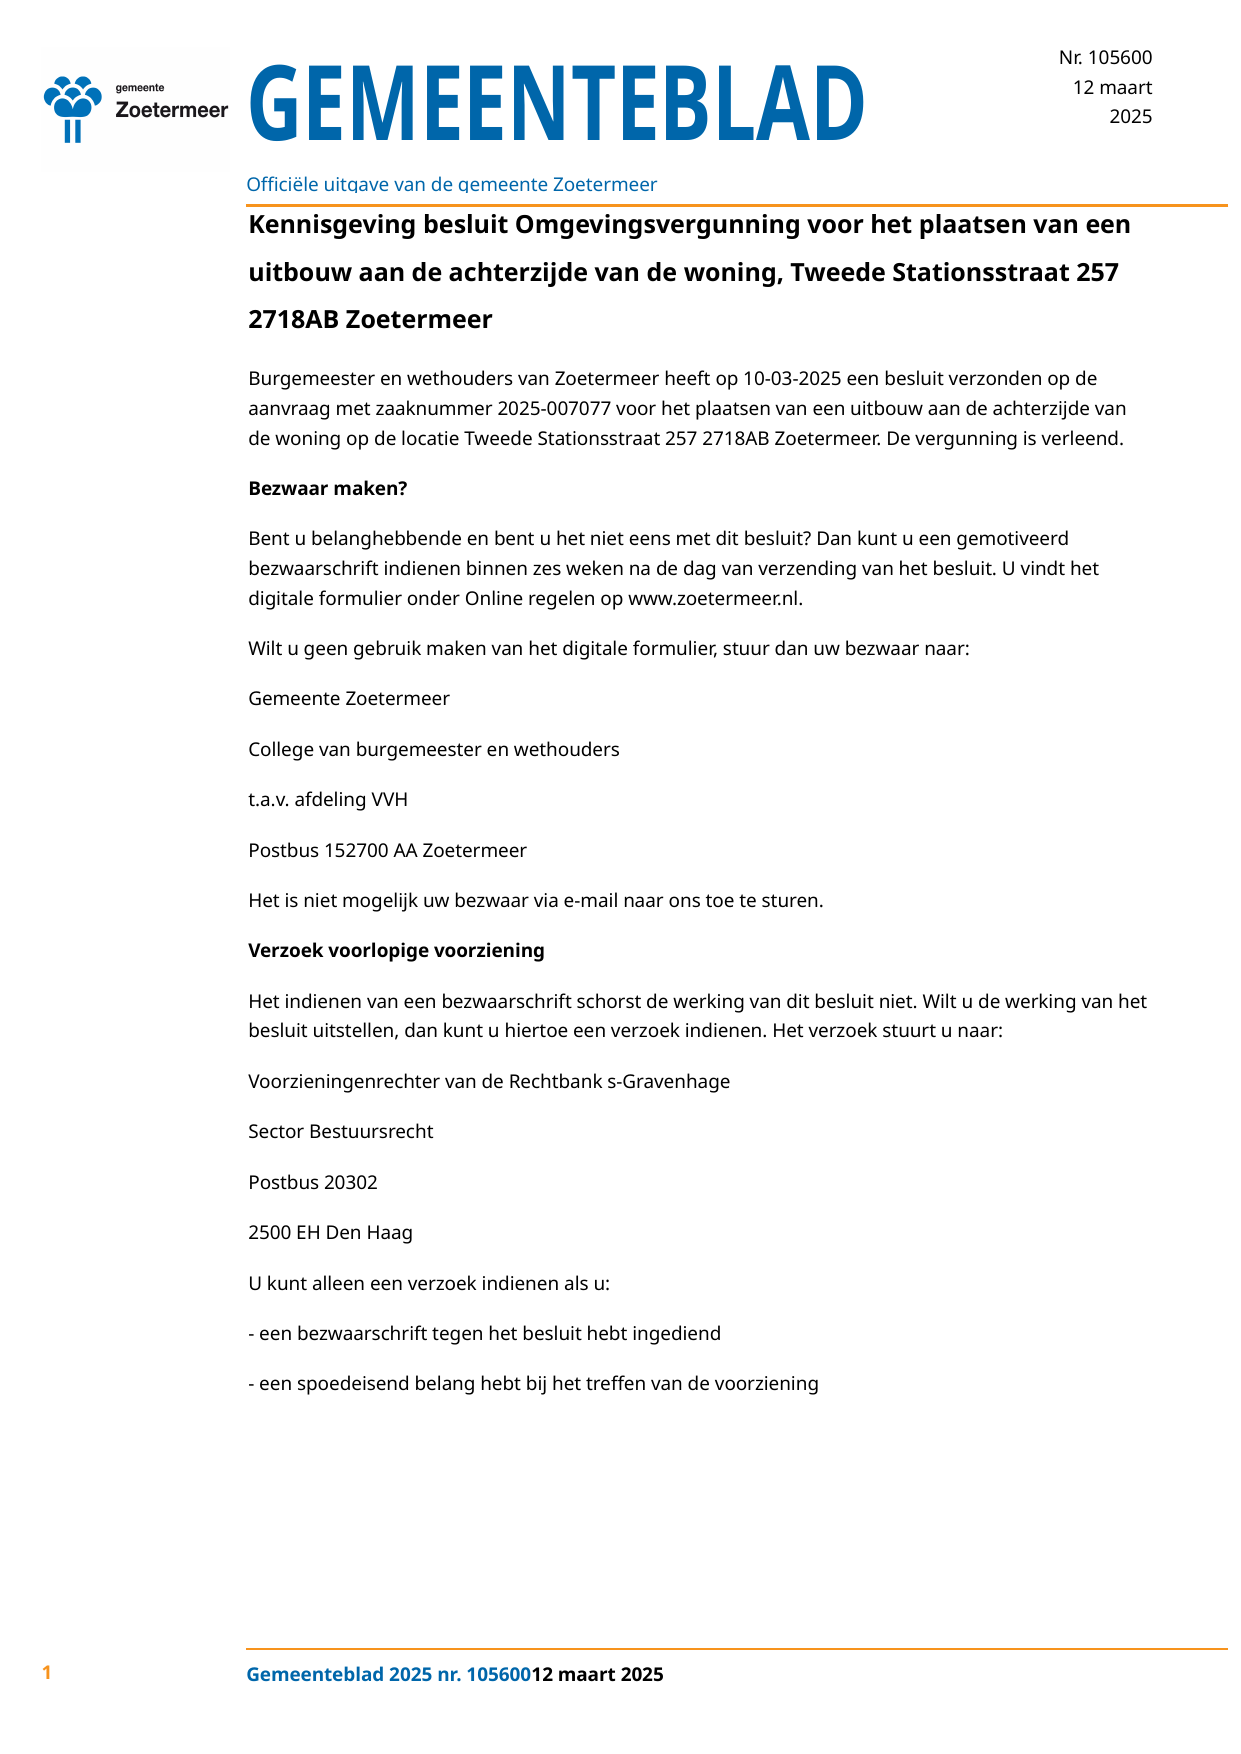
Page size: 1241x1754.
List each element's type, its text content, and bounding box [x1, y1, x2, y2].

text College van burgemeester en wethouders [248, 736, 1152, 762]
text Het indienen van een bezwaarschrift schorst de werking van dit besluit niet. Wilt u de werking van het besluit uitstellen, dan kunt u hiertoe een verzoek indienen. Het verzoek stuurt u naar: [248, 988, 1152, 1043]
text Voorzieningenrechter van de Rechtbank s-Gravenhage [248, 1068, 1152, 1094]
picture [41, 47, 231, 172]
text Bent u belanghebbende en bent u het niet eens met dit besluit? Dan kunt u een gemotiveerd bezwaarschrift indienen binnen zes weken na de dag van verzending van het besluit. U vindt het digitale formulier onder Online regelen op www.zoetermeer.nl. [248, 526, 1152, 610]
text 2500 EH Den Haag [248, 1219, 1152, 1245]
text - een spoedeisend belang hebt bij het treffen van de voorziening [248, 1371, 1152, 1396]
text Verzoek voorlopige voorziening [248, 938, 1152, 963]
text U kunt alleen een verzoek indienen als u: [248, 1270, 1152, 1295]
text Postbus 152700 AA Zoetermeer [248, 837, 1152, 862]
text Kennisgeving besluit Omgevingsvergunning voor het plaatsen van een uitbouw aan de achterzijde van de woning, Tweede Stationsstraat 257 2718AB Zoetermeer [248, 207, 1152, 336]
text Burgemeester en wethouders van Zoetermeer heeft op 10-03-2025 een besluit verzonden op de aanvraag met zaaknummer 2025-007077 voor het plaatsen van een uitbouw aan de achterzijde van de woning op de locatie Tweede Stationsstraat 257 2718AB Zoetermeer. De vergunning is verleend. [248, 366, 1152, 450]
text Bezwaar maken? [248, 475, 1152, 501]
text t.a.v. afdeling VVH [248, 786, 1152, 812]
text Wilt u geen gebruik maken van het digitale formulier, stuur dan uw bezwaar naar: [248, 635, 1152, 661]
text Het is niet mogelijk uw bezwaar via e-mail naar ons toe te sturen. [248, 887, 1152, 913]
text Gemeente Zoetermeer [248, 686, 1152, 711]
text - een bezwaarschrift tegen het besluit hebt ingediend [248, 1320, 1152, 1346]
text Postbus 20302 [248, 1169, 1152, 1194]
text Sector Bestuursrecht [248, 1118, 1152, 1144]
